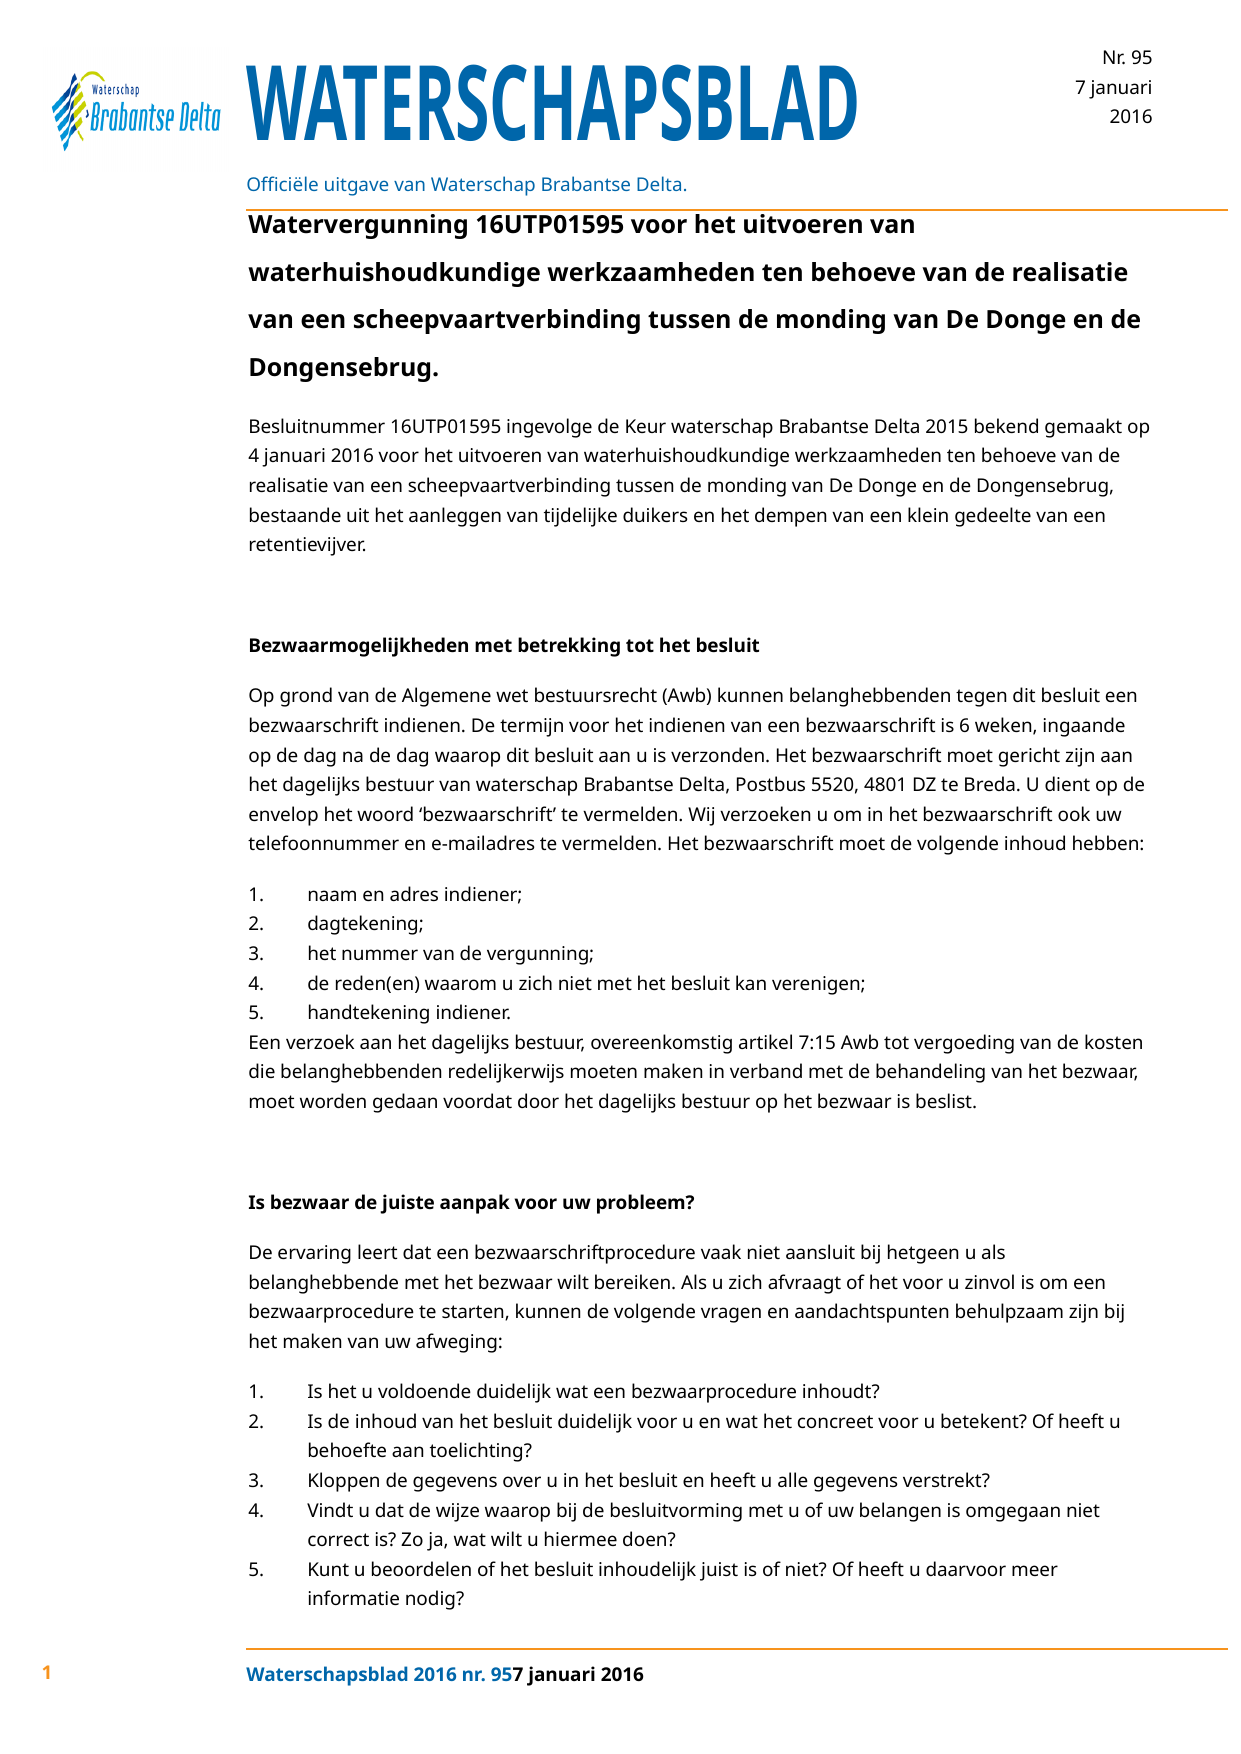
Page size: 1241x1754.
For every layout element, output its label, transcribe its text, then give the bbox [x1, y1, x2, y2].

text Bezwaarmogelijkheden met betrekking tot het besluit [248, 632, 1152, 658]
list dagtekening; [248, 911, 1152, 936]
list handtekening indiener. [248, 999, 1152, 1025]
list Kunt u beoordelen of het besluit inhoudelijk juist is of niet? Of heeft u daarvoor meer informatie nodig? [248, 1556, 1152, 1611]
text Op grond van de Algemene wet bestuursrecht (Awb) kunnen belanghebbenden tegen dit besluit een bezwaarschrift indienen. De termijn voor het indienen van een bezwaarschrift is 6 weken, ingaande op de dag na de dag waarop dit besluit aan u is verzonden. Het bezwaarschrift moet gericht zijn aan het dagelijks bestuur van waterschap Brabantse Delta, Postbus 5520, 4801 DZ te Breda. U dient op de envelop het woord ‘bezwaarschrift’ te vermelden. Wij verzoeken u om in het bezwaarschrift ook uw telefoonnummer en e‑mailadres te vermelden. Het bezwaarschrift moet de volgende inhoud hebben: [248, 683, 1152, 856]
list Vindt u dat de wijze waarop bij de besluitvorming met u of uw belangen is omgegaan niet correct is? Zo ja, wat wilt u hiermee doen? [248, 1497, 1152, 1552]
list Is de inhoud van het besluit duidelijk voor u en wat het concreet voor u betekent? Of heeft u behoefte aan toelichting? [248, 1408, 1152, 1463]
text De ervaring leert dat een bezwaarschriftprocedure vaak niet aansluit bij hetgeen u als belanghebbende met het bezwaar wilt bereiken. Als u zich afvraagt of het voor u zinvol is om een bezwaarprocedure te starten, kunnen de volgende vragen en aandachtspunten behulpzaam zijn bij het maken van uw afweging: [248, 1239, 1152, 1354]
list het nummer van de vergunning; [248, 940, 1152, 966]
text Is bezwaar de juiste aanpak voor uw probleem? [248, 1189, 1152, 1215]
list de reden(en) waarom u zich niet met het besluit kan verenigen; [248, 970, 1152, 996]
list Kloppen de gegevens over u in het besluit en heeft u alle gegevens verstrekt? [248, 1467, 1152, 1493]
text Besluitnummer 16UTP01595 ingevolge de Keur waterschap Brabantse Delta 2015 bekend gemaakt op 4 januari 2016 voor het uitvoeren van waterhuishoudkundige werkzaamheden ten behoeve van de realisatie van een scheepvaartverbinding tussen de monding van De Donge en de Dongensebrug, bestaande uit het aanleggen van tijdelijke duikers en het dempen van een klein gedeelte van een retentievijver. [248, 413, 1152, 557]
list Is het u voldoende duidelijk wat een bezwaarprocedure inhoudt? [248, 1378, 1152, 1404]
text Een verzoek aan het dagelijks bestuur, overeenkomstig artikel 7:15 Awb tot vergoeding van de kosten die belanghebbenden redelijkerwijs moeten maken in verband met de behandeling van het bezwaar, moet worden gedaan voordat door het dagelijks bestuur op het bezwaar is beslist. [248, 1029, 1152, 1114]
picture [41, 47, 231, 172]
list naam en adres indiener; [248, 881, 1152, 907]
text Watervergunning 16UTP01595 voor het uitvoeren van waterhuishoudkundige werkzaamheden ten behoeve van de realisatie van een scheepvaartverbinding tussen de monding van De Donge en de Dongensebrug. [248, 211, 1152, 384]
